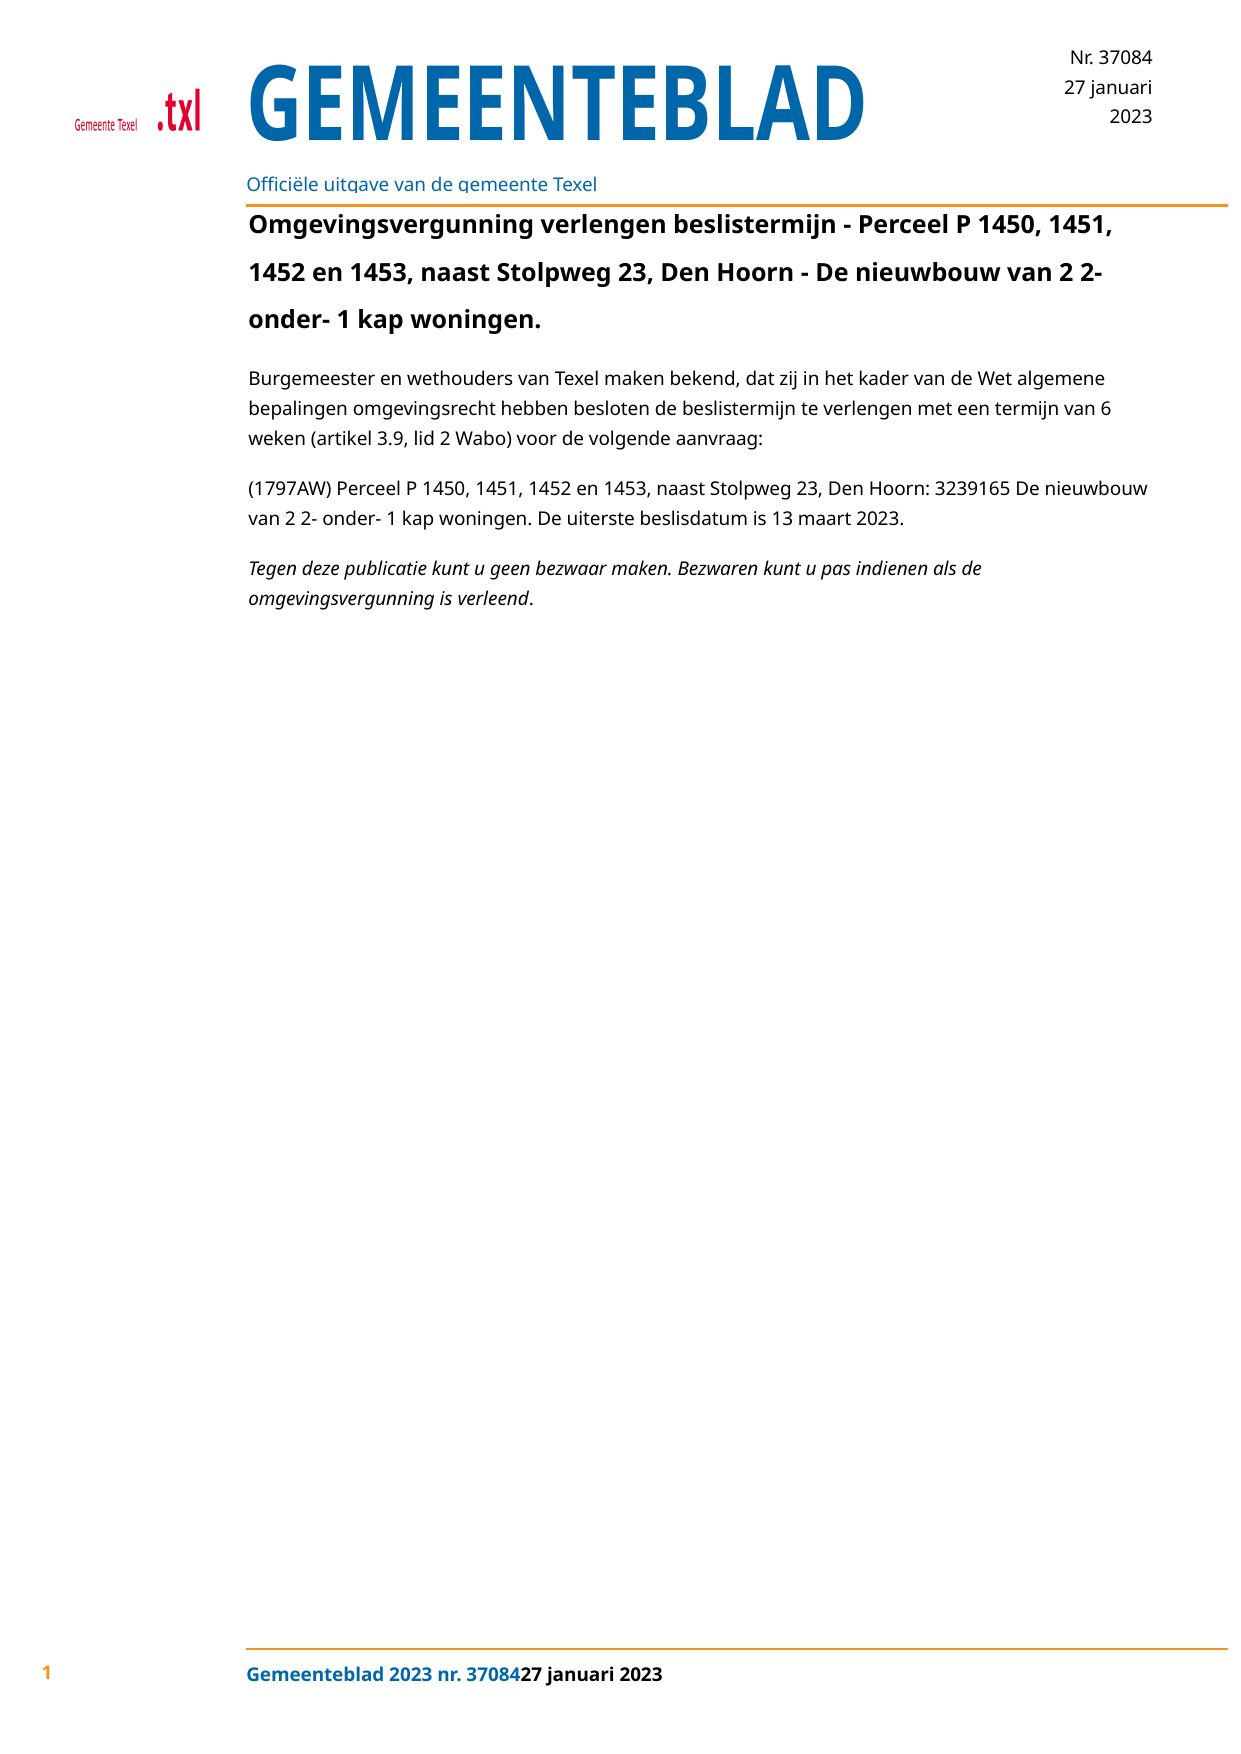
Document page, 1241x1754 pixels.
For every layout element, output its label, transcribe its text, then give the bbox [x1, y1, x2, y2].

text Omgevingsvergunning verlengen beslistermijn - Perceel P 1450, 1451, 1452 en 1453, naast Stolpweg 23, Den Hoorn - De nieuwbouw van 2 2- onder- 1 kap woningen. [248, 207, 1152, 336]
text Tegen deze publicatie kunt u geen bezwaar maken. Bezwaren kunt u pas indienen als de omgevingsvergunning is verleend. [248, 555, 1152, 610]
text Burgemeester en wethouders van Texel maken bekend, dat zij in het kader van de Wet algemene bepalingen omgevingsrecht hebben besloten de beslistermijn te verlengen met een termijn van 6 weken (artikel 3.9, lid 2 Wabo) voor de volgende aanvraag: [248, 366, 1152, 450]
text (1797AW) Perceel P 1450, 1451, 1452 en 1453, naast Stolpweg 23, Den Hoorn: 3239165 De nieuwbouw van 2 2- onder- 1 kap woningen. De uiterste beslisdatum is 13 maart 2023. [248, 475, 1152, 530]
picture [41, 47, 231, 172]
